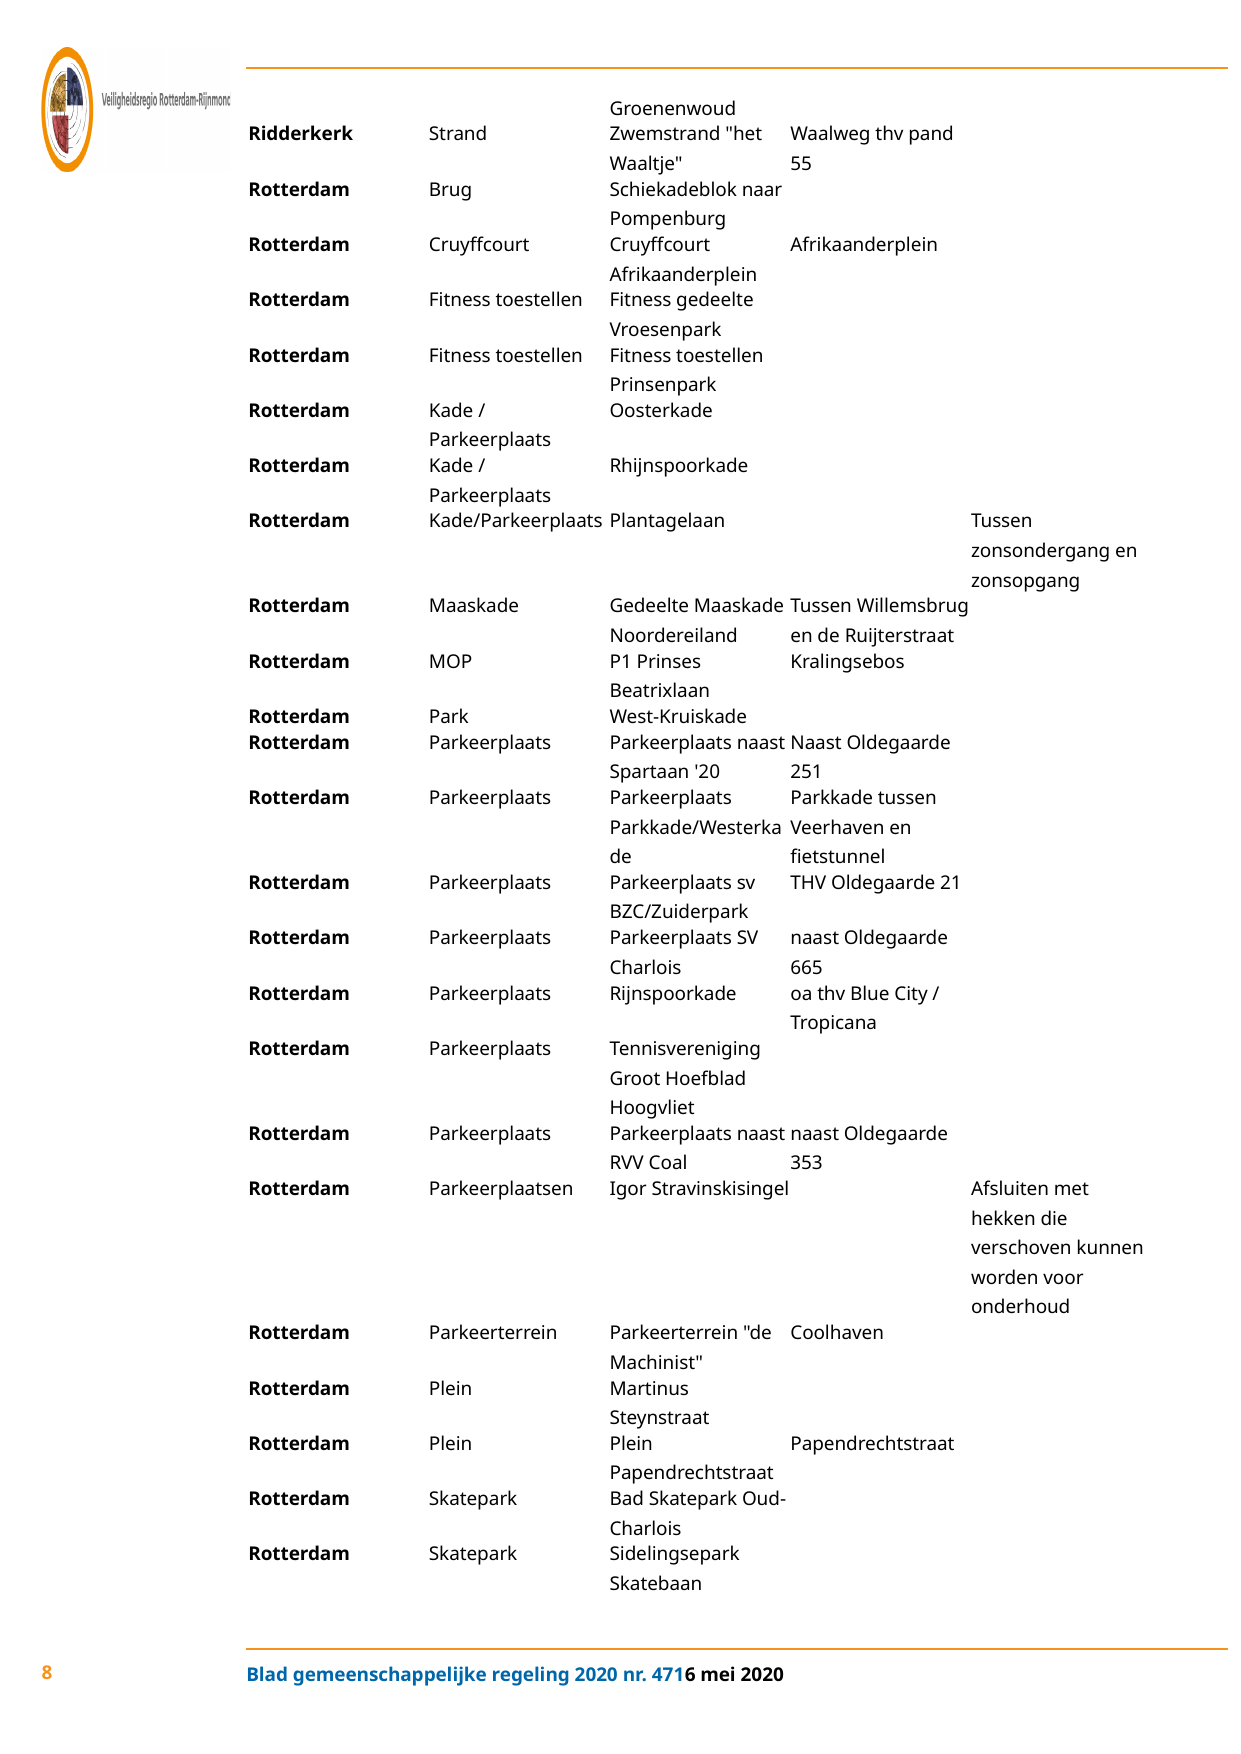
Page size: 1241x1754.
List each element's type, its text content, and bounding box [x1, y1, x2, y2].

picture [41, 47, 231, 172]
table_cell Rotterdam [248, 1375, 429, 1430]
table_cell Papendrechtstraat [790, 1430, 971, 1485]
table_cell Martinus Steynstraat [609, 1375, 790, 1430]
table_cell Rotterdam [248, 176, 429, 231]
table_cell [971, 1319, 1152, 1375]
table_cell Parkeerplaats naast RVV Coal [609, 1120, 790, 1175]
table_cell Fitness toestellen Prinsenpark [609, 342, 790, 397]
table_cell Tussen Willemsbrug en de Ruijterstraat [790, 593, 971, 648]
table_cell West-Kruiskade [609, 703, 790, 729]
table_cell [790, 1375, 971, 1430]
table_cell oa thv Blue City / Tropicana [790, 980, 971, 1035]
table_cell Parkkade tussen Veerhaven en fietstunnel [790, 784, 971, 869]
table_cell Waalweg thv pand 55 [790, 121, 971, 176]
table_cell MOP [429, 648, 609, 703]
table_cell Ridderkerk [248, 121, 429, 176]
table_cell [790, 397, 971, 452]
table_cell [971, 784, 1152, 869]
table_cell [971, 729, 1152, 784]
table_cell Rotterdam [248, 1485, 429, 1541]
table_cell Plantagelaan [609, 508, 790, 593]
table_cell Parkeerplaatsen [429, 1175, 609, 1319]
table_cell [790, 95, 971, 121]
table_cell [429, 95, 609, 121]
table_cell Rhijnspoorkade [609, 453, 790, 508]
table_cell [971, 121, 1152, 176]
table_cell Groenenwoud [609, 95, 790, 121]
table_cell [790, 1175, 971, 1319]
table_cell Rotterdam [248, 593, 429, 648]
table_cell [971, 342, 1152, 397]
table_cell Kade/Parkeerplaats [429, 508, 609, 593]
table_cell Parkeerplaats naast Spartaan '20 [609, 729, 790, 784]
table_cell Gedeelte Maaskade Noordereiland [609, 593, 790, 648]
table_cell Afsluiten met hekken die verschoven kunnen worden voor onderhoud [971, 1175, 1152, 1319]
table_cell THV Oldegaarde 21 [790, 869, 971, 924]
table_cell [971, 703, 1152, 729]
table_cell Brug [429, 176, 609, 231]
table_cell naast Oldegaarde 353 [790, 1120, 971, 1175]
table_cell [971, 648, 1152, 703]
table_cell Sidelingsepark Skatebaan [609, 1541, 790, 1596]
table_cell Plein [429, 1375, 609, 1430]
table_cell Parkeerplaats [429, 784, 609, 869]
table_cell Rotterdam [248, 980, 429, 1035]
table_cell [971, 593, 1152, 648]
table_cell Kade / Parkeerplaats [429, 397, 609, 452]
table_cell Plein [429, 1430, 609, 1485]
table_cell Parkeerplaats sv BZC/Zuiderpark [609, 869, 790, 924]
table_cell Rotterdam [248, 342, 429, 397]
table_cell Parkeerplaats [429, 925, 609, 980]
table_cell Parkeerplaats SV Charlois [609, 925, 790, 980]
table_cell Coolhaven [790, 1319, 971, 1375]
table_cell [790, 1035, 971, 1120]
table_cell Bad Skatepark Oud-Charlois [609, 1485, 790, 1541]
table_cell [971, 1485, 1152, 1541]
table_cell Parkeerplaats [429, 1120, 609, 1175]
table_cell Cruyffcourt Afrikaanderplein [609, 231, 790, 286]
table_cell Parkeerplaats [429, 729, 609, 784]
table_cell Kade / Parkeerplaats [429, 453, 609, 508]
table_cell Parkeerplaats Parkkade/Westerkade [609, 784, 790, 869]
table_cell [790, 1541, 971, 1596]
table_cell Rotterdam [248, 1430, 429, 1485]
table_cell [971, 1375, 1152, 1430]
table_cell [971, 176, 1152, 231]
table_cell Rotterdam [248, 648, 429, 703]
table_cell [790, 342, 971, 397]
table_cell Fitness gedeelte Vroesenpark [609, 286, 790, 342]
table_cell [971, 1430, 1152, 1485]
table_cell [790, 286, 971, 342]
table_cell Cruyffcourt [429, 231, 609, 286]
table_cell Park [429, 703, 609, 729]
table_cell [971, 231, 1152, 286]
table_cell [248, 95, 429, 121]
table_cell Parkeerplaats [429, 869, 609, 924]
table_cell Rotterdam [248, 1035, 429, 1120]
table_cell Rotterdam [248, 1175, 429, 1319]
table_cell Skatepark [429, 1541, 609, 1596]
table_cell [971, 286, 1152, 342]
table_cell [971, 1120, 1152, 1175]
table_cell Rotterdam [248, 729, 429, 784]
table_cell Rotterdam [248, 508, 429, 593]
table_cell Parkeerplaats [429, 1035, 609, 1120]
table_cell Rotterdam [248, 1120, 429, 1175]
table_cell [971, 1541, 1152, 1596]
table_cell Parkeerplaats [429, 980, 609, 1035]
table_cell Igor Stravinskisingel [609, 1175, 790, 1319]
table_cell Rotterdam [248, 397, 429, 452]
table_cell Schiekadeblok naar Pompenburg [609, 176, 790, 231]
table_cell Parkeerterrein [429, 1319, 609, 1375]
table_cell [971, 925, 1152, 980]
table_cell Maaskade [429, 593, 609, 648]
table_cell [790, 176, 971, 231]
table_cell Fitness toestellen [429, 342, 609, 397]
table_cell Afrikaanderplein [790, 231, 971, 286]
table_cell Rotterdam [248, 231, 429, 286]
table_cell Rotterdam [248, 453, 429, 508]
table_cell Rotterdam [248, 286, 429, 342]
table_cell Naast Oldegaarde 251 [790, 729, 971, 784]
table_cell Rotterdam [248, 703, 429, 729]
table_cell Rotterdam [248, 1541, 429, 1596]
table_cell [790, 508, 971, 593]
table_cell Rotterdam [248, 784, 429, 869]
table_cell [790, 703, 971, 729]
table_cell Fitness toestellen [429, 286, 609, 342]
table_cell Rijnspoorkade [609, 980, 790, 1035]
table_cell [971, 95, 1152, 121]
table_cell Tennisvereniging Groot Hoefblad Hoogvliet [609, 1035, 790, 1120]
table_cell Zwemstrand "het Waaltje" [609, 121, 790, 176]
table_cell Plein Papendrechtstraat [609, 1430, 790, 1485]
table_cell P1 Prinses Beatrixlaan [609, 648, 790, 703]
table_cell Tussen zonsondergang en zonsopgang [971, 508, 1152, 593]
table_cell [971, 980, 1152, 1035]
table_cell [971, 453, 1152, 508]
table_cell Parkeerterrein "de Machinist" [609, 1319, 790, 1375]
table_cell Rotterdam [248, 869, 429, 924]
table_cell Skatepark [429, 1485, 609, 1541]
table_cell [790, 453, 971, 508]
table_cell [971, 1035, 1152, 1120]
table_cell [971, 397, 1152, 452]
table_cell naast Oldegaarde 665 [790, 925, 971, 980]
table_cell Rotterdam [248, 925, 429, 980]
table_cell [790, 1485, 971, 1541]
table_cell [971, 869, 1152, 924]
table_cell Oosterkade [609, 397, 790, 452]
table_cell Kralingsebos [790, 648, 971, 703]
table_cell Rotterdam [248, 1319, 429, 1375]
table_cell Strand [429, 121, 609, 176]
